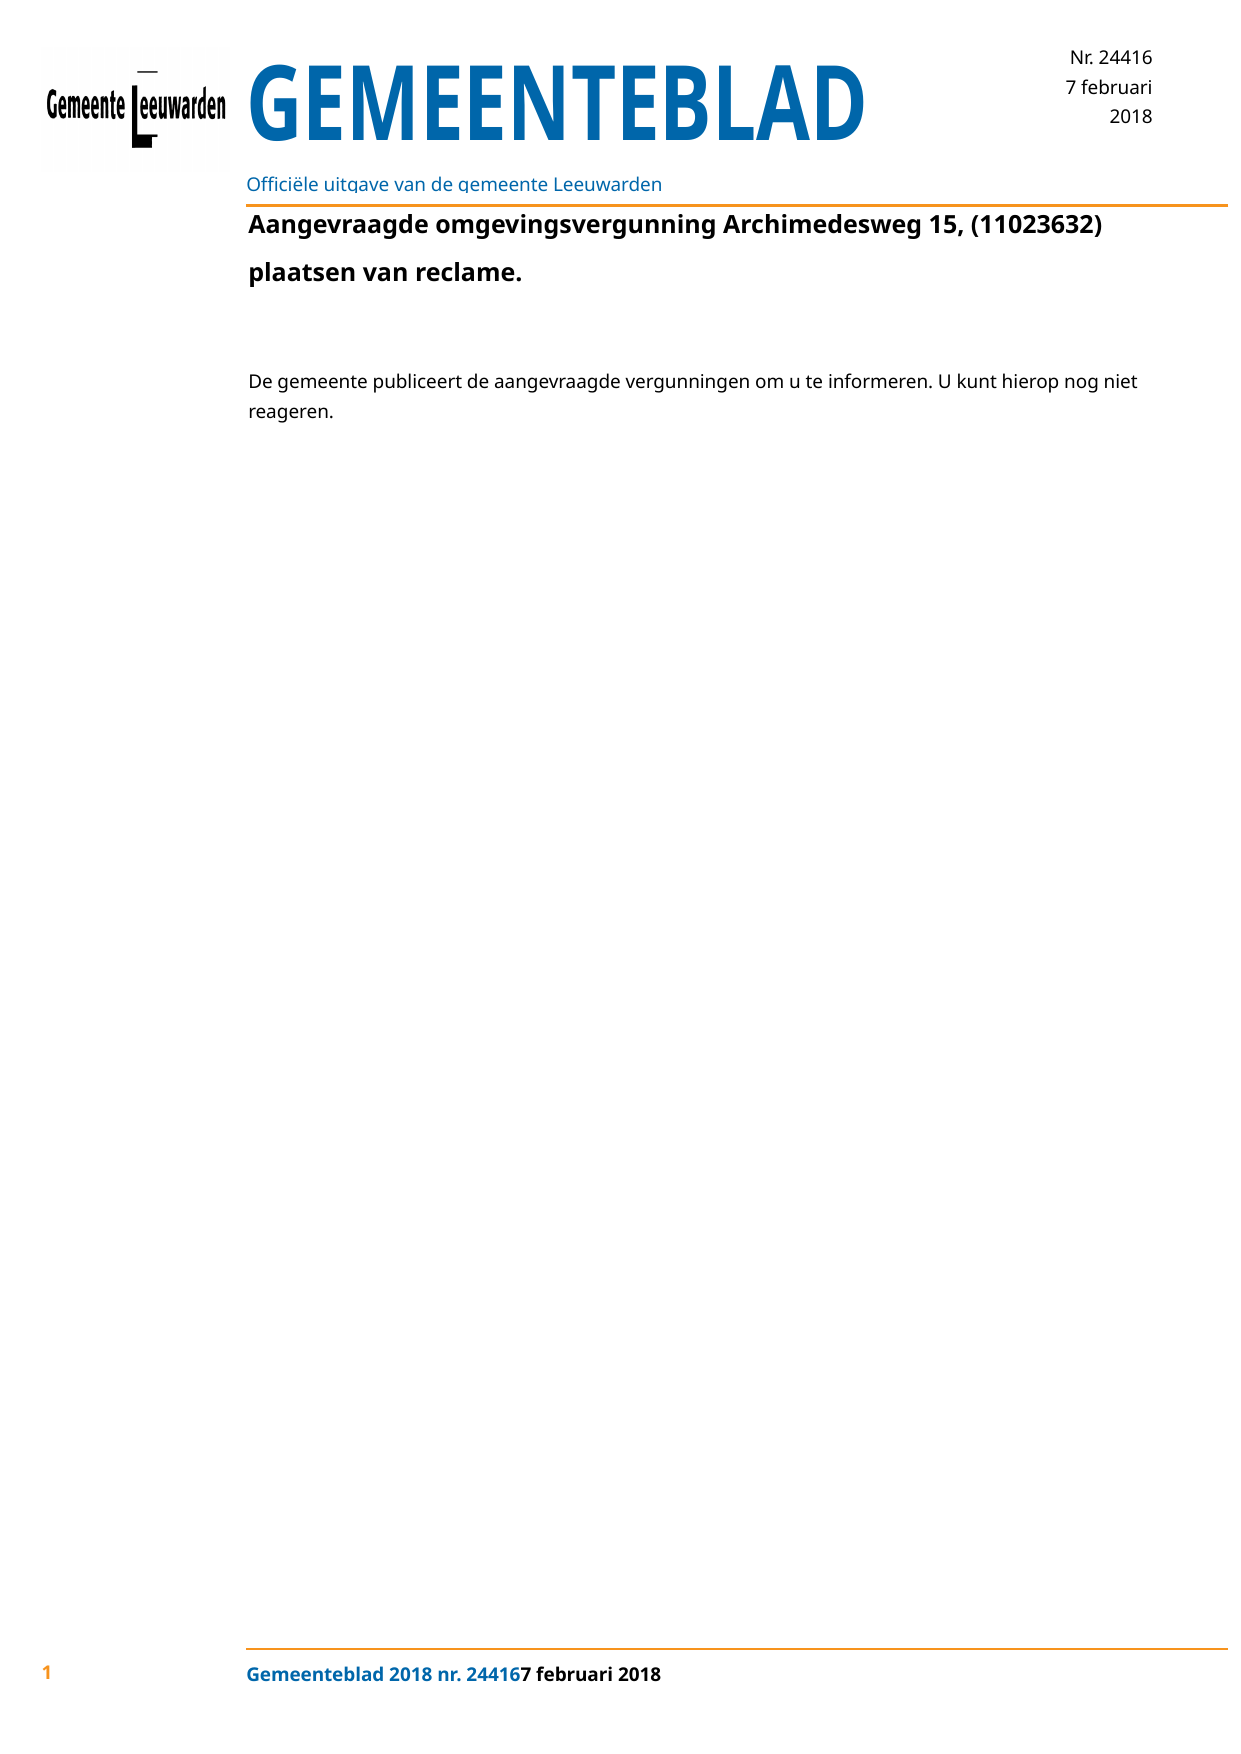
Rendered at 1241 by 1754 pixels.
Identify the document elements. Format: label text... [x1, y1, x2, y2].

picture [41, 47, 231, 172]
text De gemeente publiceert de aangevraagde vergunningen om u te informeren. U kunt hierop nog niet reageren. [248, 368, 1152, 424]
text Aangevraagde omgevingsvergunning Archimedesweg 15, (11023632) plaatsen van reclame. [248, 207, 1152, 288]
